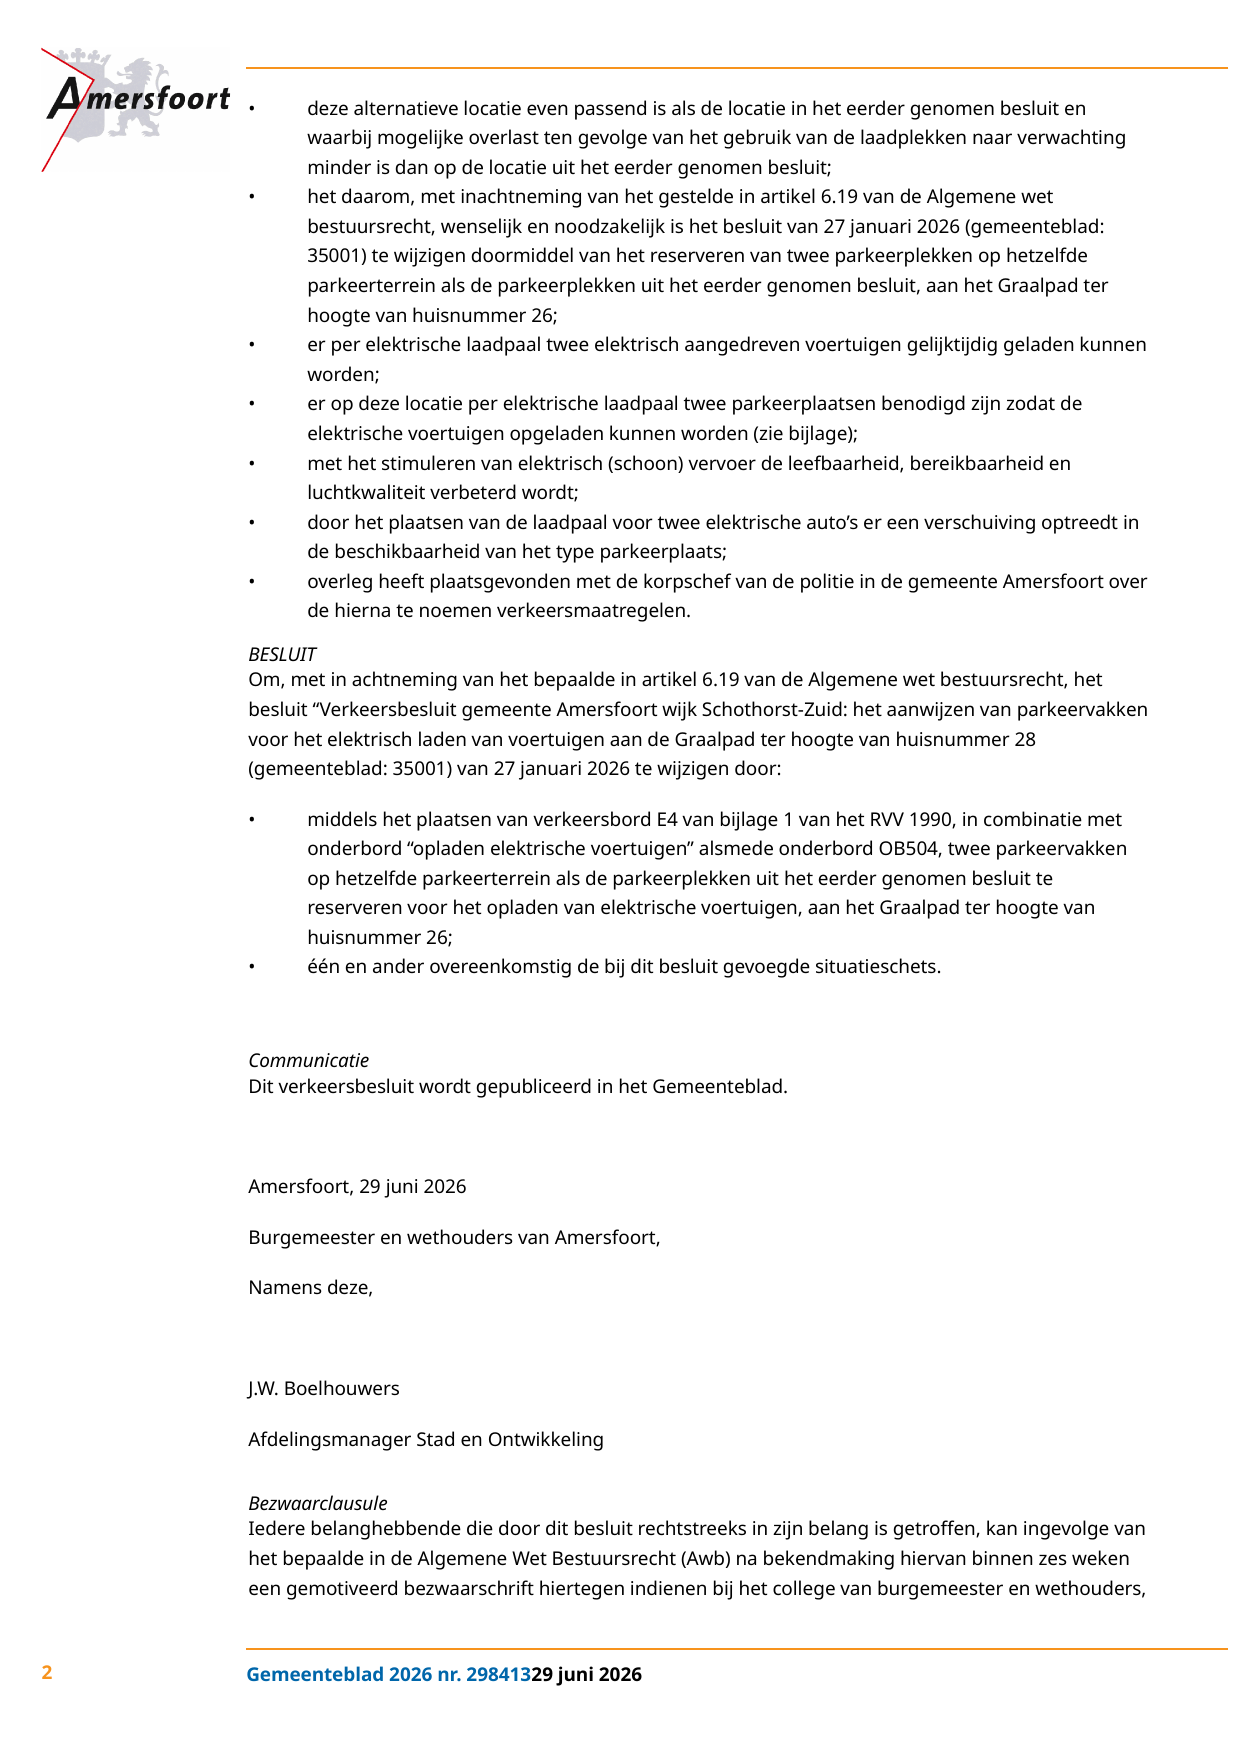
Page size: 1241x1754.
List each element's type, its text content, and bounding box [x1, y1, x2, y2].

text Bezwaarclausule [248, 1490, 1152, 1516]
text Iedere belanghebbende die door dit besluit rechtstreeks in zijn belang is getroffen, kan ingevolge van het bepaalde in de Algemene Wet Bestuursrecht (Awb) na bekendmaking hiervan binnen zes weken een gemotiveerd bezwaarschrift hiertegen indienen bij het college van burgemeester en wethouders, [248, 1516, 1152, 1600]
list het daarom, met inachtneming van het gestelde in artikel 6.19 van de Algemene wet bestuursrecht, wenselijk en noodzakelijk is het besluit van 27 januari 2026 (gemeenteblad: 35001) te wijzigen doormiddel van het reserveren van twee parkeerplekken op hetzelfde parkeerterrein als de parkeerplekken uit het eerder genomen besluit, aan het Graalpad ter hoogte van huisnummer 26; [248, 183, 1152, 328]
list door het plaatsen van de laadpaal voor twee elektrische auto’s er een verschuiving optreedt in de beschikbaarheid van het type parkeerplaats; [248, 509, 1152, 564]
text J.W. Boelhouwers [248, 1375, 1152, 1401]
list met het stimuleren van elektrisch (schoon) vervoer de leefbaarheid, bereikbaarheid en luchtkwaliteit verbeterd wordt; [248, 450, 1152, 505]
list één en ander overeenkomstig de bij dit besluit gevoegde situatieschets. [248, 954, 1152, 979]
list overleg heeft plaatsgevonden met de korpschef van de politie in de gemeente Amersfoort over de hierna te noemen verkeersmaatregelen. [248, 568, 1152, 623]
text Namens deze, [248, 1274, 1152, 1300]
text Afdelingsmanager Stad en Ontwikkeling [248, 1426, 1152, 1452]
picture [41, 47, 231, 172]
text Dit verkeersbesluit wordt gepubliceerd in het Gemeenteblad. [248, 1073, 1152, 1099]
list deze alternatieve locatie even passend is als de locatie in het eerder genomen besluit en waarbij mogelijke overlast ten gevolge van het gebruik van de laadplekken naar verwachting minder is dan op de locatie uit het eerder genomen besluit; [248, 95, 1152, 180]
text Amersfoort, 29 juni 2026 [248, 1174, 1152, 1199]
text BESLUIT [248, 641, 1152, 667]
list er op deze locatie per elektrische laadpaal twee parkeerplaatsen benodigd zijn zodat de elektrische voertuigen opgeladen kunnen worden (zie bijlage); [248, 391, 1152, 446]
text Om, met in achtneming van het bepaalde in artikel 6.19 van de Algemene wet bestuursrecht, het besluit “Verkeersbesluit gemeente Amersfoort wijk Schothorst-Zuid: het aanwijzen van parkeervakken voor het elektrisch laden van voertuigen aan de Graalpad ter hoogte van huisnummer 28 (gemeenteblad: 35001) van 27 januari 2026 te wijzigen door: [248, 667, 1152, 781]
text Communicatie [248, 1047, 1152, 1073]
list er per elektrische laadpaal twee elektrisch aangedreven voertuigen gelijktijdig geladen kunnen worden; [248, 331, 1152, 387]
list middels het plaatsen van verkeersbord E4 van bijlage 1 van het RVV 1990, in combinatie met onderbord “opladen elektrische voertuigen” alsmede onderbord OB504, twee parkeervakken op hetzelfde parkeerterrein als de parkeerplekken uit het eerder genomen besluit te reserveren voor het opladen van elektrische voertuigen, aan het Graalpad ter hoogte van huisnummer 26; [248, 806, 1152, 950]
text Burgemeester en wethouders van Amersfoort, [248, 1224, 1152, 1250]
